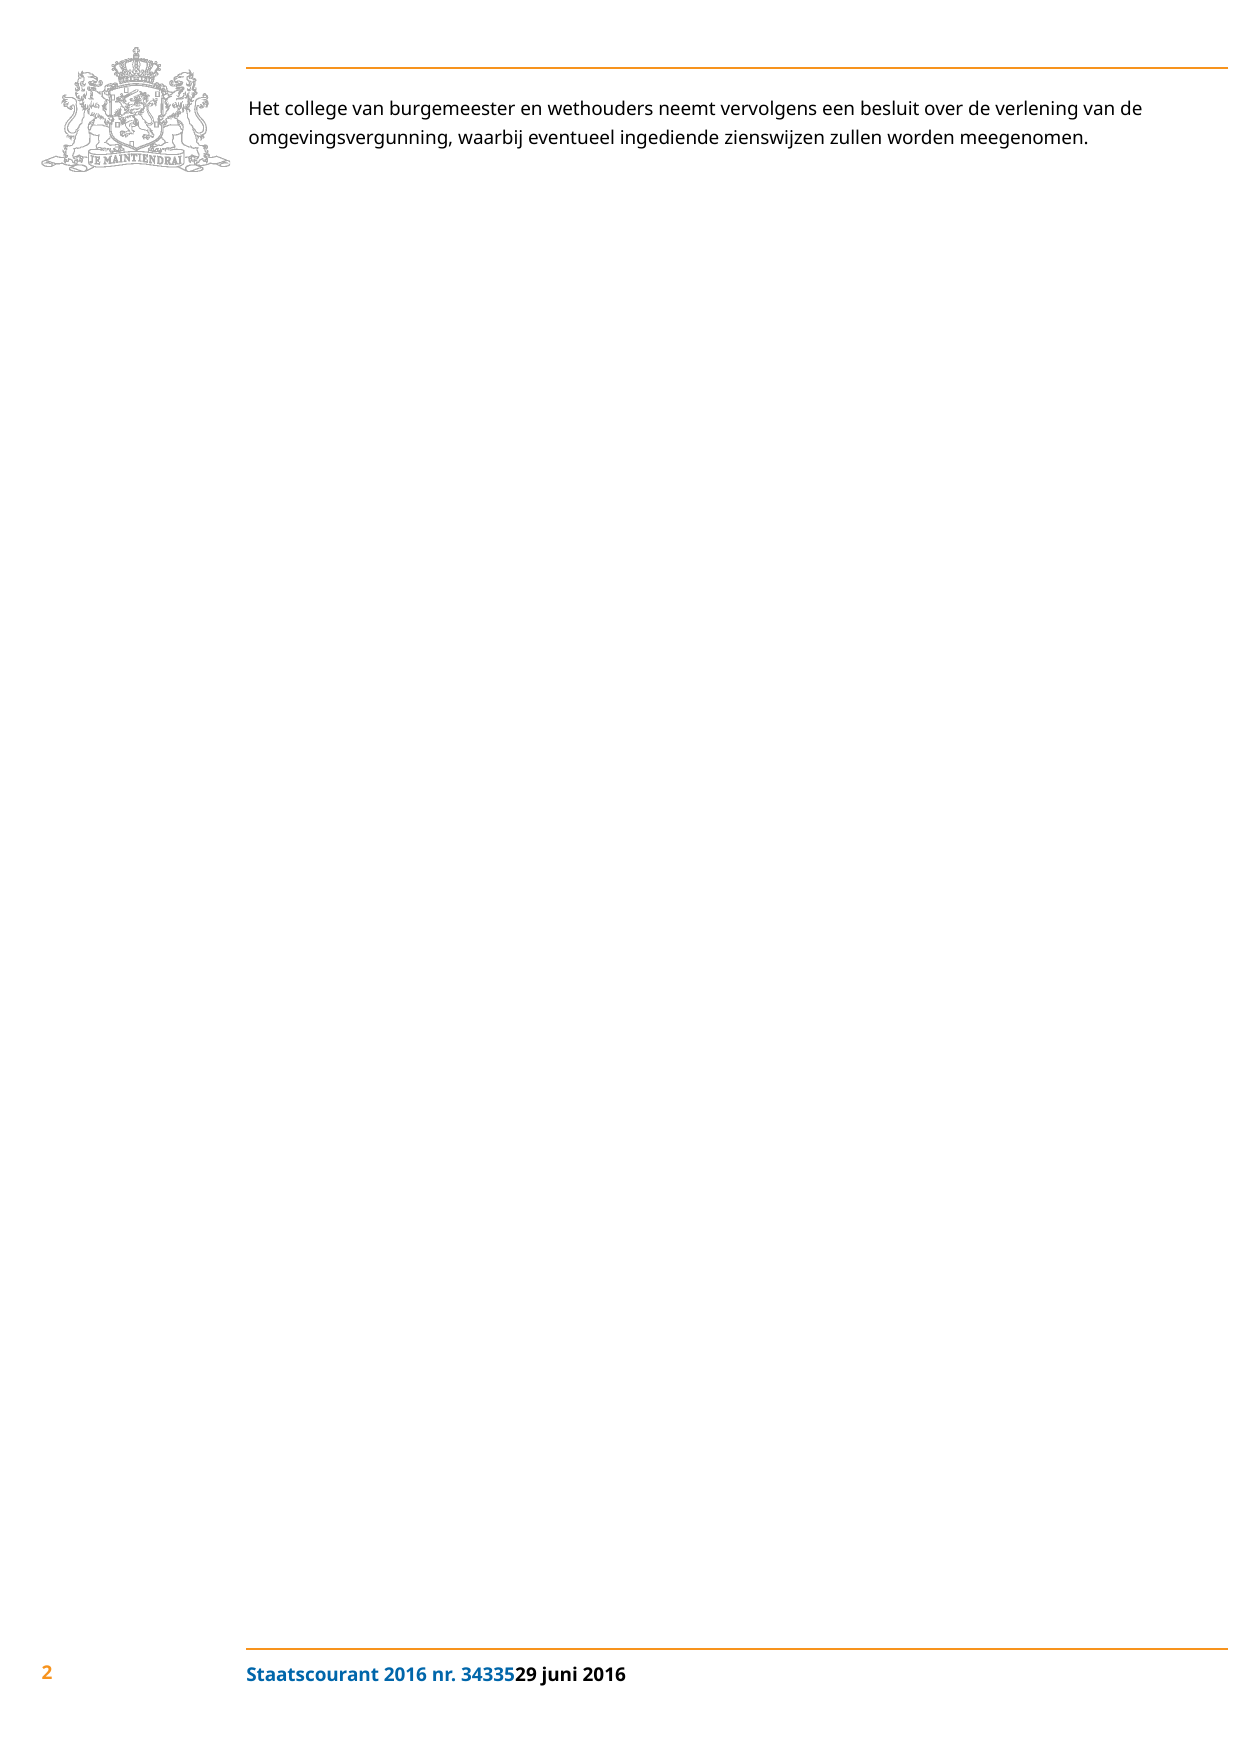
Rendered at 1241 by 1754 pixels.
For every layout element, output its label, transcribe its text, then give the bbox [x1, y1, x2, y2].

text Het college van burgemeester en wethouders neemt vervolgens een besluit over de verlening van de omgevingsvergunning, waarbij eventueel ingediende zienswijzen zullen worden meegenomen. [248, 95, 1152, 150]
picture [41, 47, 231, 172]
